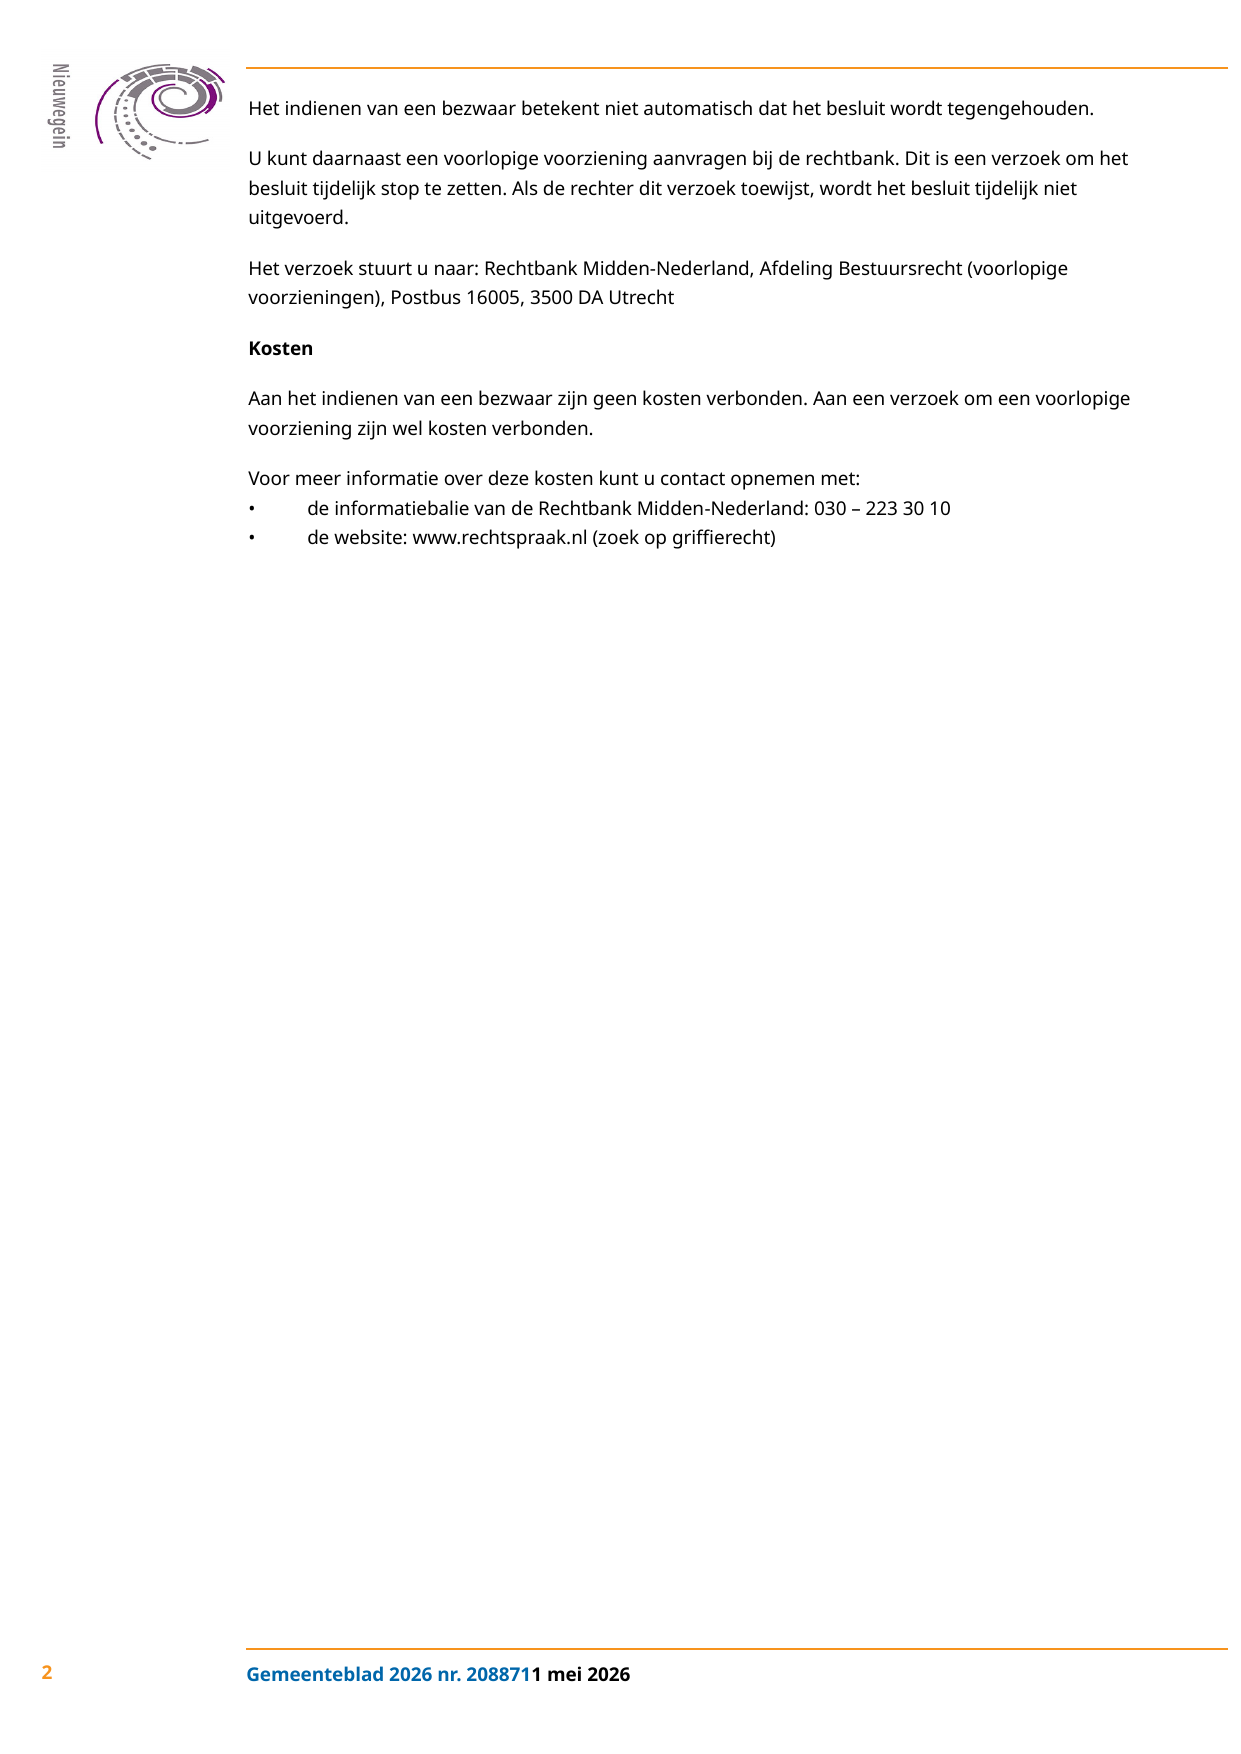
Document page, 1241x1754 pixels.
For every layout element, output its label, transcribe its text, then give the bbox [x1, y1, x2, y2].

text Aan het indienen van een bezwaar zijn geen kosten verbonden. Aan een verzoek om een voorlopige voorziening zijn wel kosten verbonden. [248, 385, 1152, 441]
list de informatiebalie van de Rechtbank Midden‑Nederland: 030 – 223 30 10 [248, 495, 1152, 521]
text Kosten [248, 335, 1152, 361]
picture [41, 47, 231, 172]
list de website: www.rechtspraak.nl (zoek op griffierecht) [248, 524, 1152, 550]
text Voor meer informatie over deze kosten kunt u contact opnemen met: [248, 465, 1152, 491]
text Het indienen van een bezwaar betekent niet automatisch dat het besluit wordt tegengehouden. [248, 95, 1152, 121]
text Het verzoek stuurt u naar: Rechtbank Midden-Nederland, Afdeling Bestuursrecht (voorlopige voorzieningen), Postbus 16005, 3500 DA Utrecht [248, 255, 1152, 310]
text U kunt daarnaast een voorlopige voorziening aanvragen bij de rechtbank. Dit is een verzoek om het besluit tijdelijk stop te zetten. Als de rechter dit verzoek toewijst, wordt het besluit tijdelijk niet uitgevoerd. [248, 145, 1152, 230]
